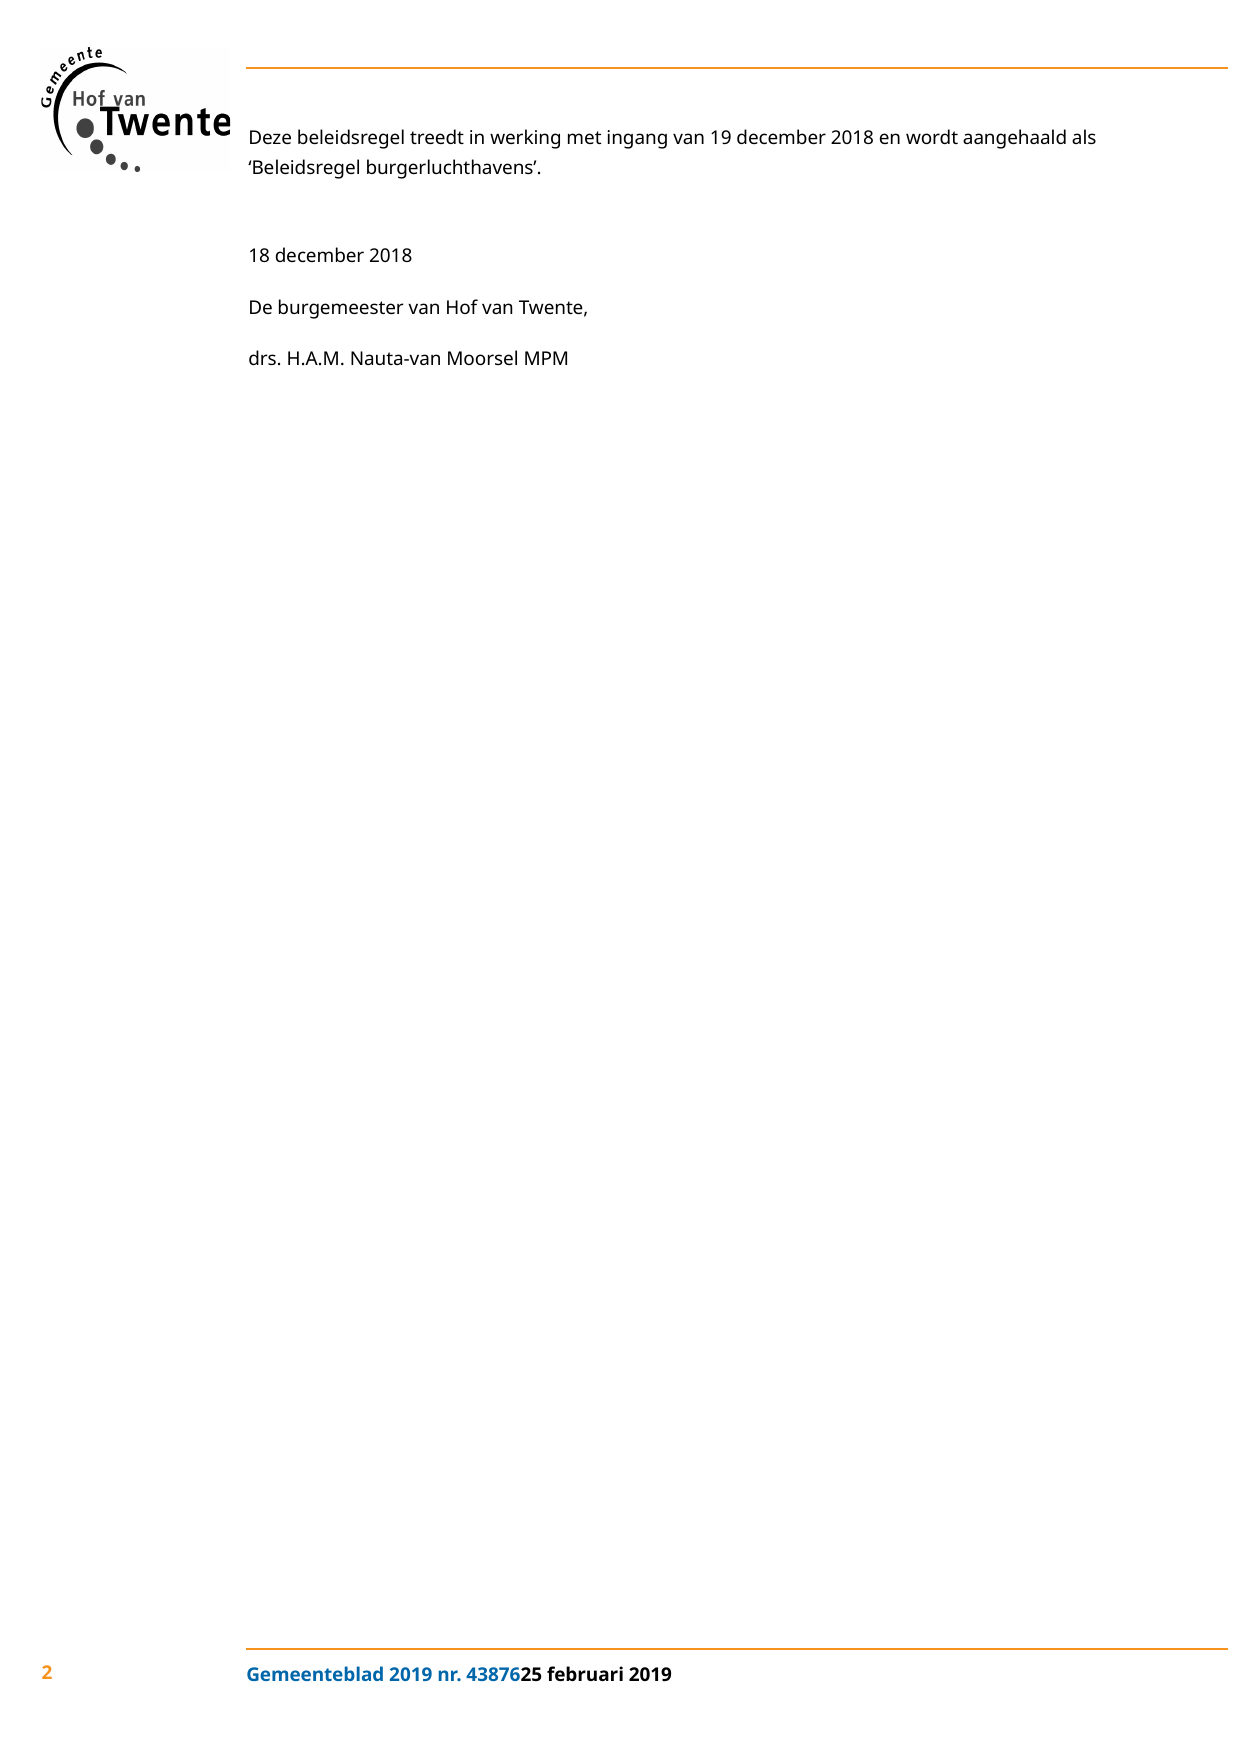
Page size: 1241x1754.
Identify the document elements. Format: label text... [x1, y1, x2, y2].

text drs. H.A.M. Nauta-van Moorsel MPM [248, 346, 1152, 371]
picture [41, 47, 231, 172]
text De burgemeester van Hof van Twente, [248, 294, 1152, 320]
text 18 december 2018 [248, 243, 1152, 268]
text Deze beleidsregel treedt in werking met ingang van 19 december 2018 en wordt aangehaald als ‘Beleidsregel burgerluchthavens’. [248, 124, 1152, 180]
